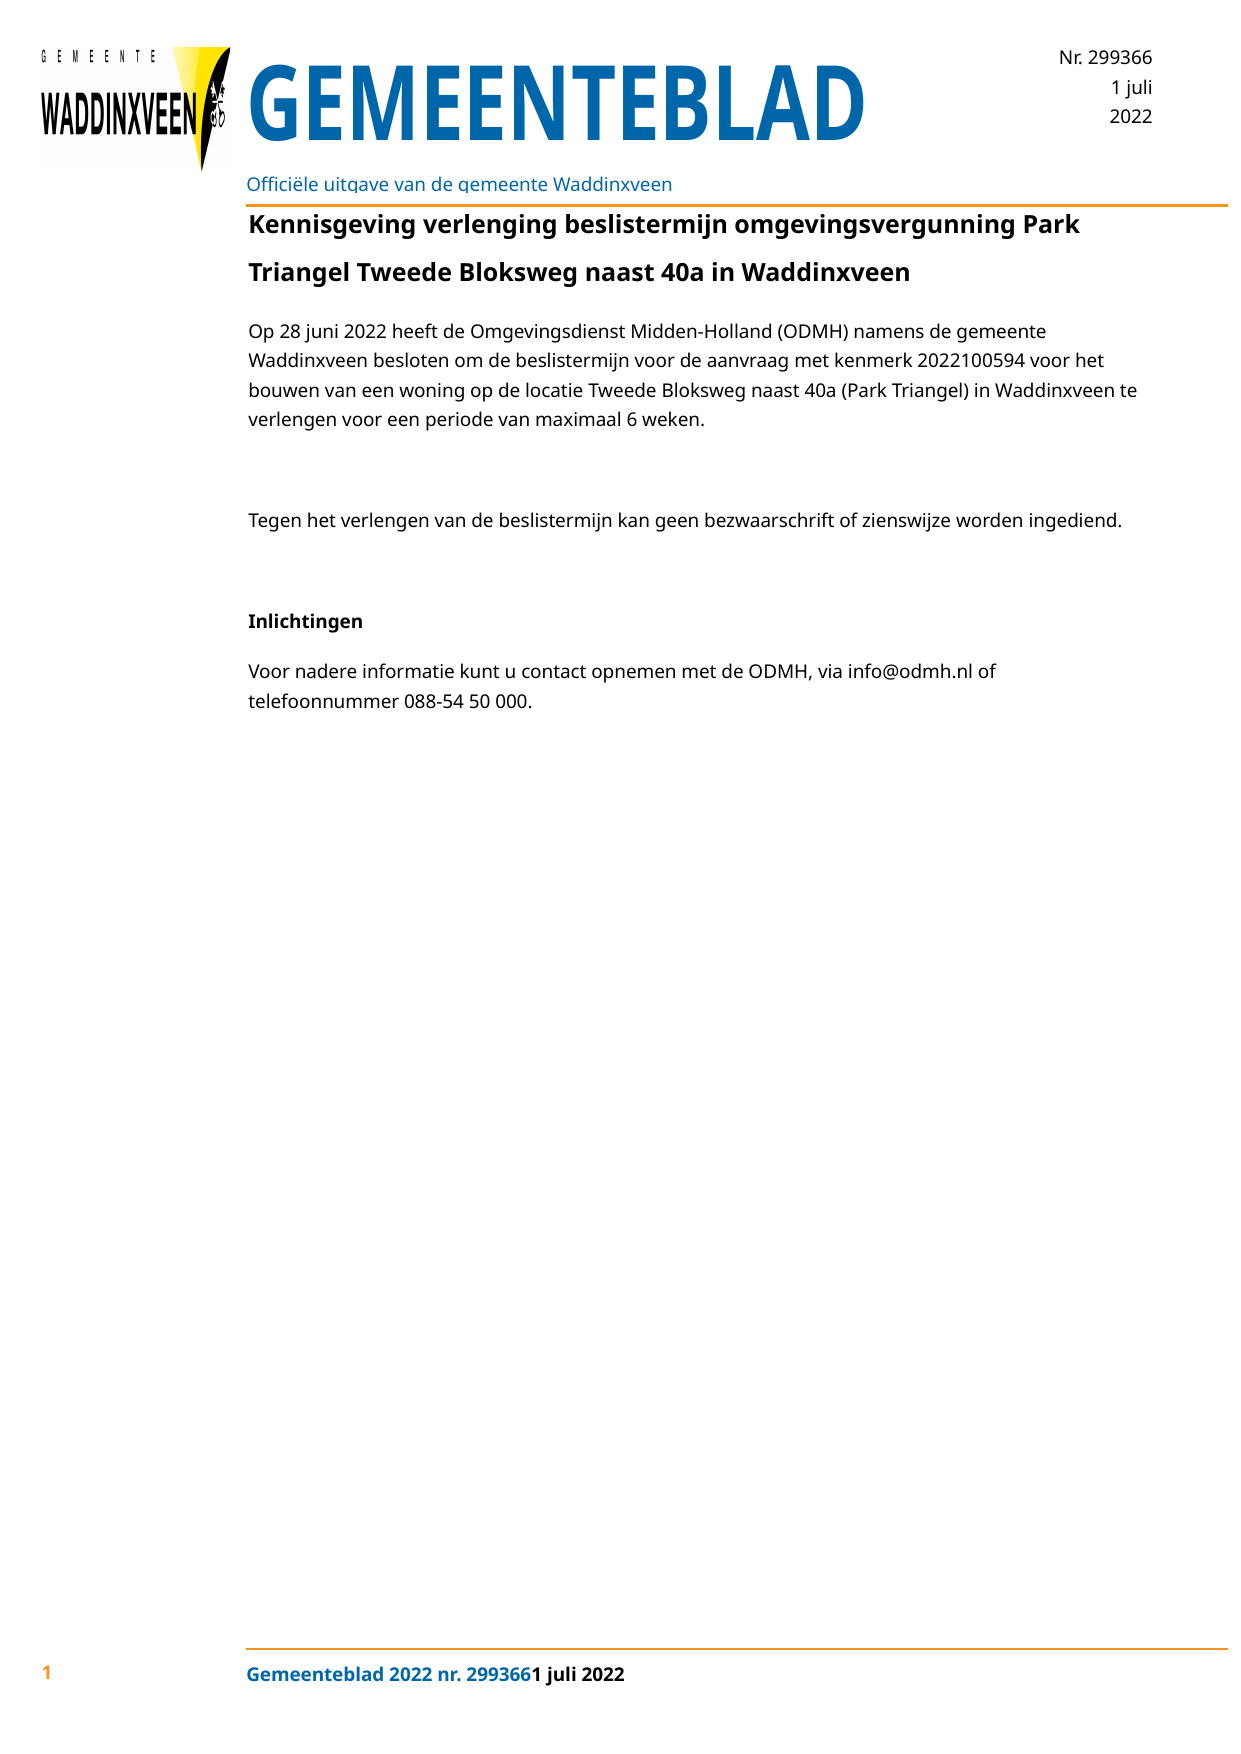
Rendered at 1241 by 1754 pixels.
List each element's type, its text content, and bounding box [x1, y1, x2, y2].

text Inlichtingen [248, 608, 1152, 634]
text Kennisgeving verlenging beslistermijn omgevingsvergunning Park Triangel Tweede Bloksweg naast 40a in Waddinxveen [248, 207, 1152, 288]
text Voor nadere informatie kunt u contact opnemen met de ODMH, via info@odmh.nl of telefoonnummer 088-54 50 000. [248, 659, 1152, 714]
picture [41, 47, 231, 172]
text Tegen het verlengen van de beslistermijn kan geen bezwaarschrift of zienswijze worden ingediend. [248, 507, 1152, 533]
text Op 28 juni 2022 heeft de Omgevingsdienst Midden-Holland (ODMH) namens de gemeente Waddinxveen besloten om de beslistermijn voor de aanvraag met kenmerk 2022100594 voor het bouwen van een woning op de locatie Tweede Bloksweg naast 40a (Park Triangel) in Waddinxveen te verlengen voor een periode van maximaal 6 weken. [248, 318, 1152, 432]
